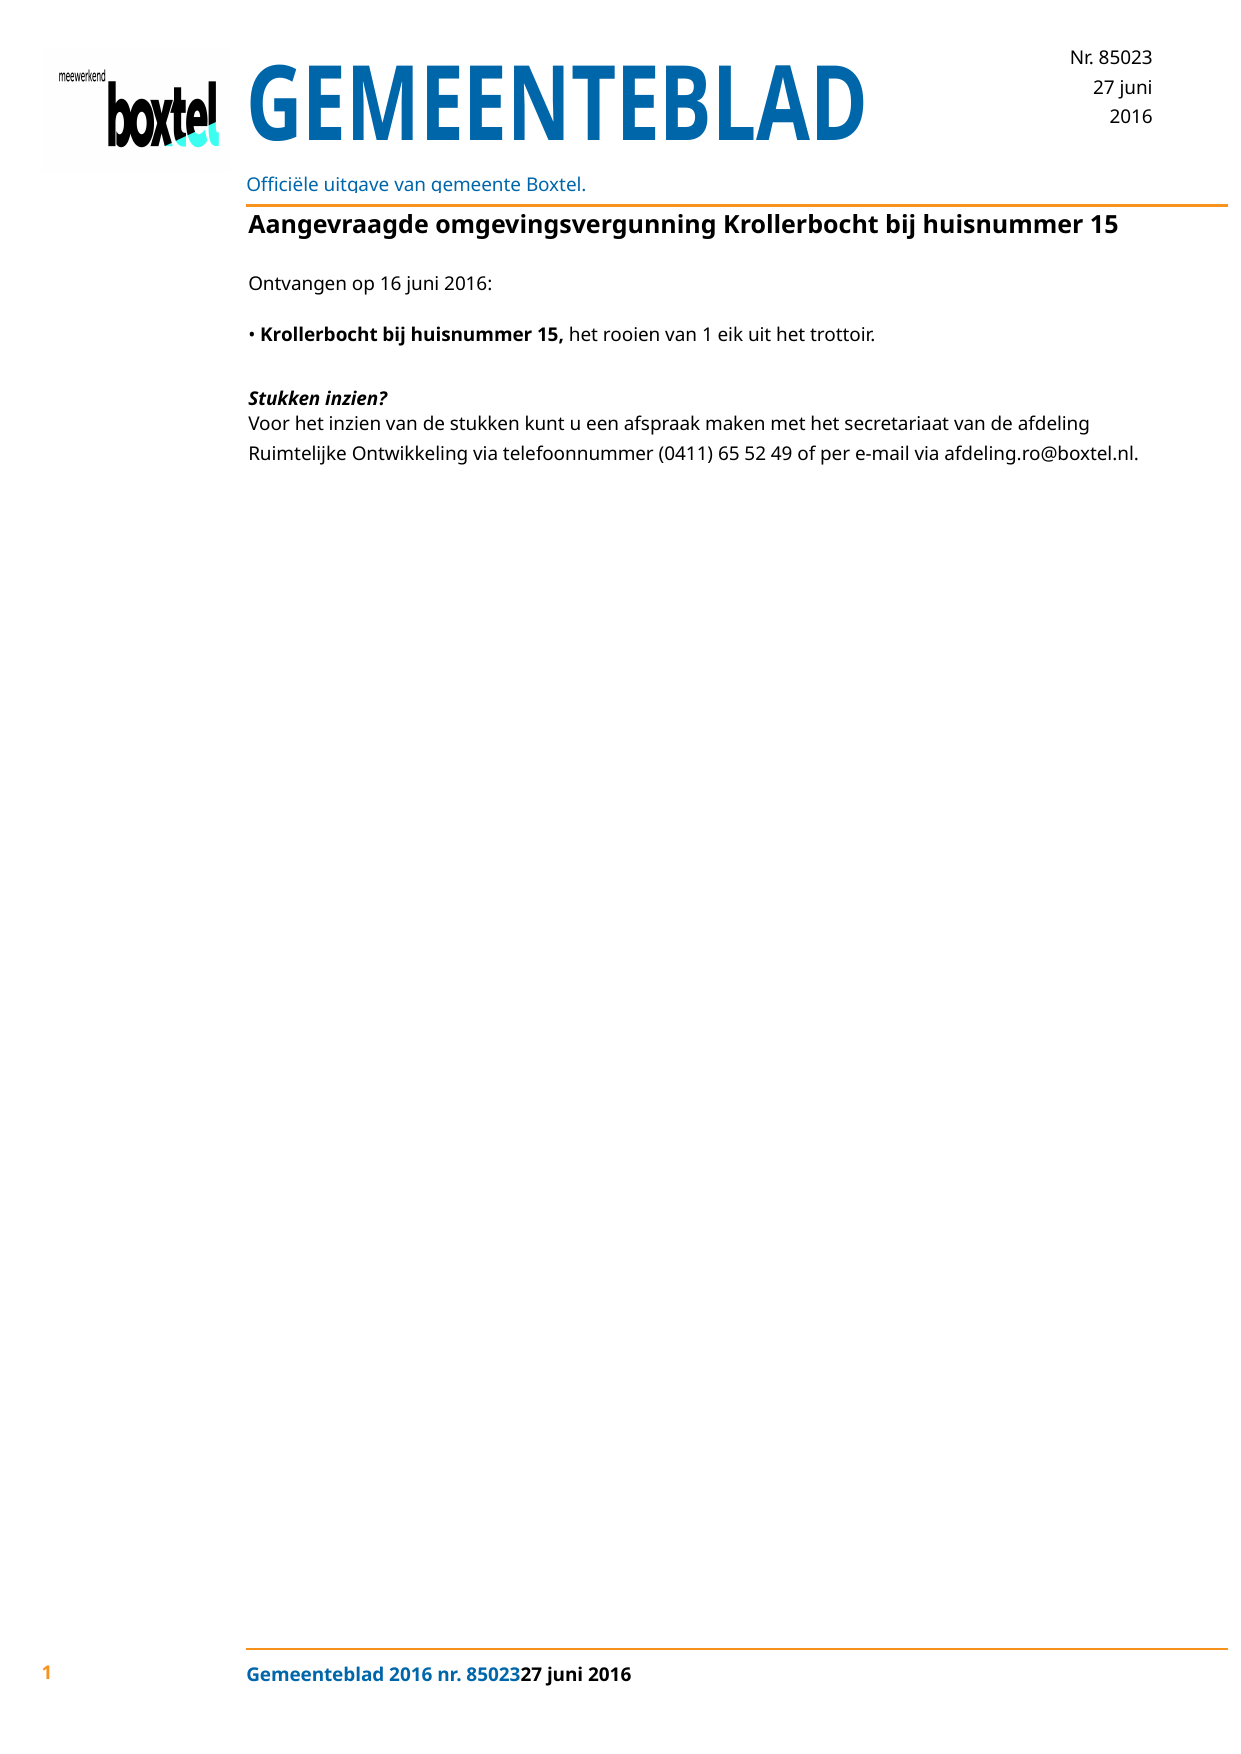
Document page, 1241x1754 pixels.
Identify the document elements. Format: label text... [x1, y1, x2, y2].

text • Krollerbocht bij huisnummer 15, het rooien van 1 eik uit het trottoir. [248, 321, 1152, 346]
text Stukken inzien? [248, 385, 1152, 410]
picture [41, 47, 231, 172]
text Ontvangen op 16 juni 2016: [248, 270, 1152, 296]
text Voor het inzien van de stukken kunt u een afspraak maken met het secretariaat van de afdeling Ruimtelijke Ontwikkeling via telefoonnummer (0411) 65 52 49 of per e-mail via afdeling.ro@boxtel.nl. [248, 410, 1152, 466]
text Aangevraagde omgevingsvergunning Krollerbocht bij huisnummer 15 [248, 207, 1152, 241]
